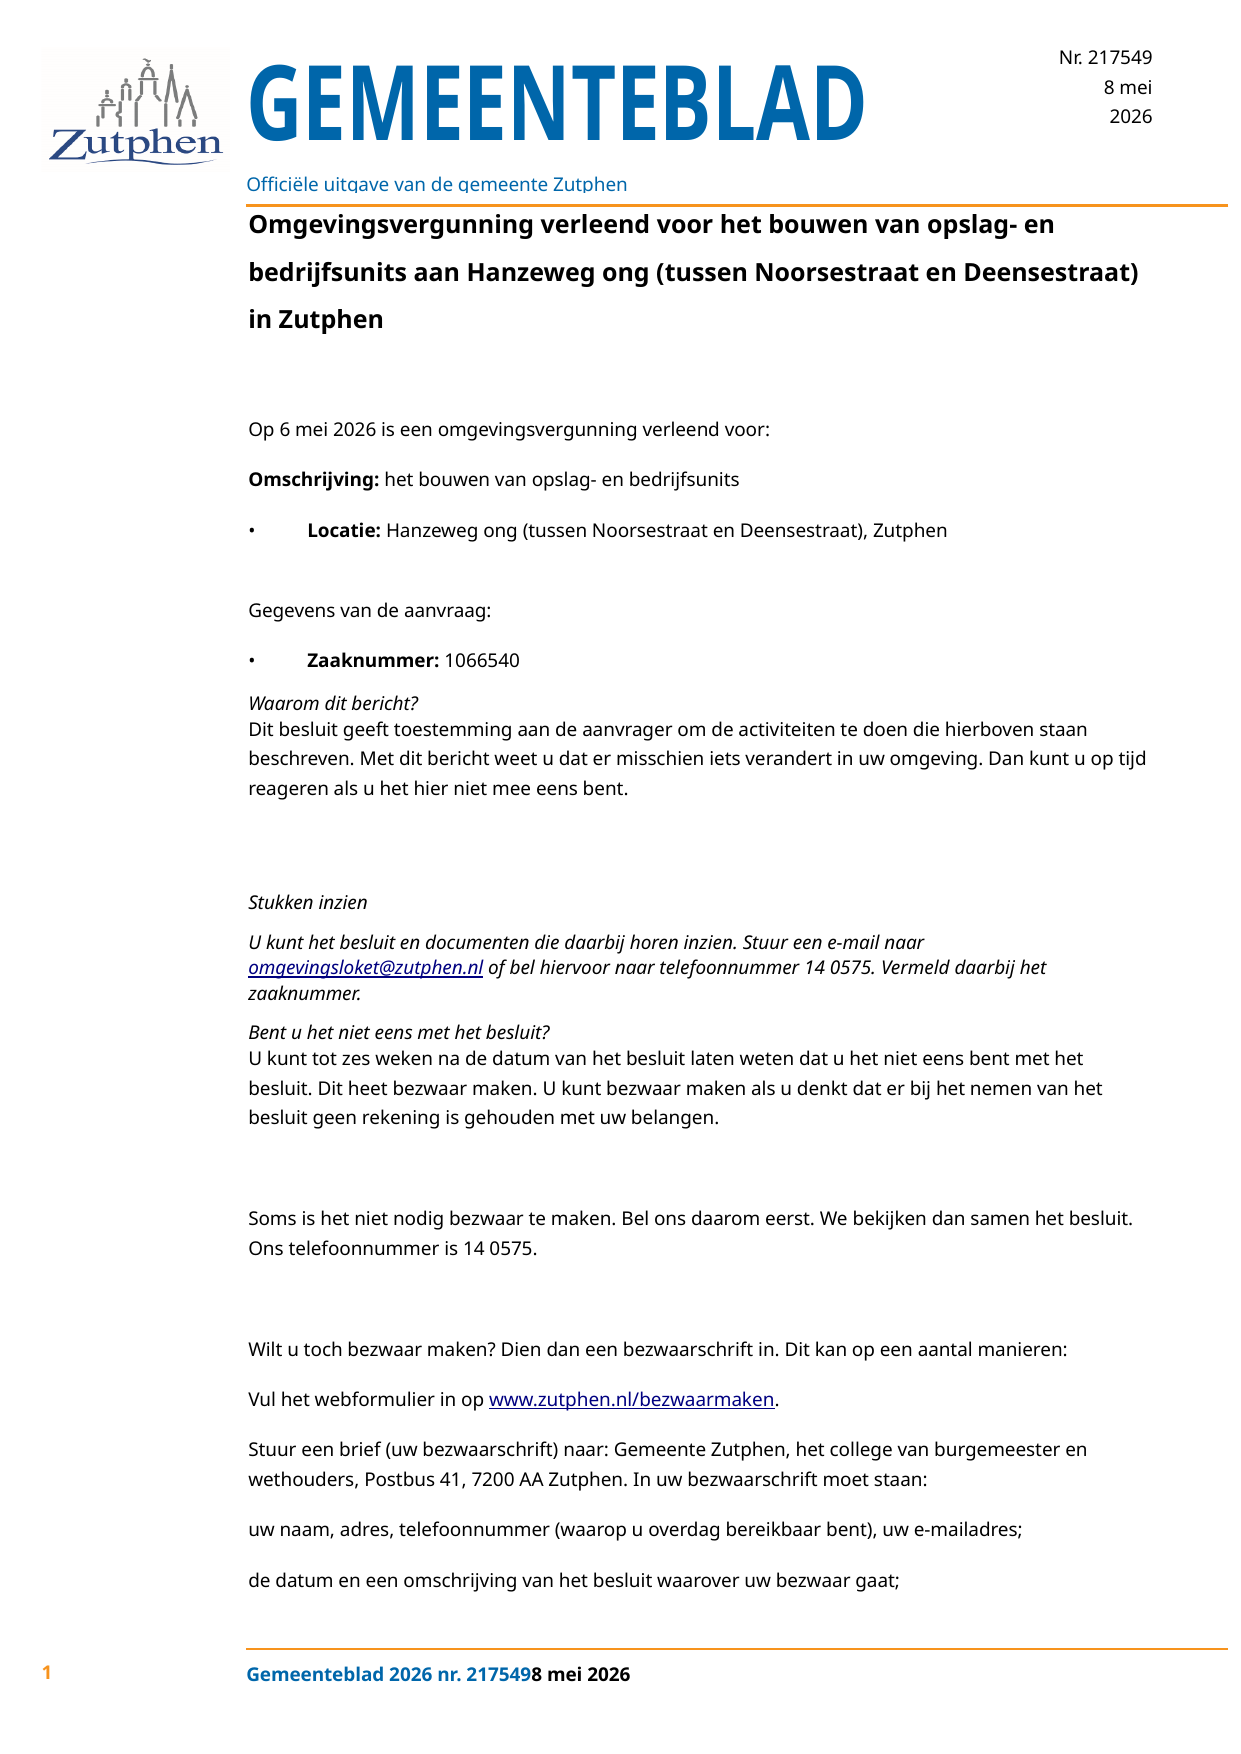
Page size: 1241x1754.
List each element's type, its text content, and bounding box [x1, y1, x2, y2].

text U kunt tot zes weken na de datum van het besluit laten weten dat u het niet eens bent met het besluit. Dit heet bezwaar maken. U kunt bezwaar maken als u denkt dat er bij het nemen van het besluit geen rekening is gehouden met uw belangen. [248, 1045, 1152, 1130]
text Vul het webformulier in op www.zutphen.nl/bezwaarmaken. [248, 1386, 1152, 1412]
text Stukken inzien [248, 889, 1152, 915]
list Locatie: Hanzeweg ong (tussen Noorsestraat en Deensestraat), Zutphen [248, 517, 1152, 542]
text Bent u het niet eens met het besluit? [248, 1019, 1152, 1045]
text Stuur een brief (uw bezwaarschrift) naar: Gemeente Zutphen, het college van burgemeester en wethouders, Postbus 41, 7200 AA Zutphen. In uw bezwaarschrift moet staan: [248, 1437, 1152, 1492]
text de datum en een omschrijving van het besluit waarover uw bezwaar gaat; [248, 1567, 1152, 1593]
picture [41, 47, 231, 172]
text Omschrijving: het bouwen van opslag- en bedrijfsunits [248, 466, 1152, 492]
text Soms is het niet nodig bezwaar te maken. Bel ons daarom eerst. We bekijken dan samen het besluit. Ons telefoonnummer is 14 0575. [248, 1205, 1152, 1261]
text Omgevingsvergunning verleend voor het bouwen van opslag- en bedrijfsunits aan Hanzeweg ong (tussen Noorsestraat en Deensestraat) in Zutphen [248, 207, 1152, 336]
text Dit besluit geeft toestemming aan de aanvrager om de activiteiten te doen die hierboven staan beschreven. Met dit bericht weet u dat er misschien iets verandert in uw omgeving. Dan kunt u op tijd reageren als u het hier niet mee eens bent. [248, 716, 1152, 801]
list Zaaknummer: 1066540 [248, 647, 1152, 673]
text U kunt het besluit en documenten die daarbij horen inzien. Stuur een e-mail naar omgevingsloket@zutphen.nl of bel hiervoor naar telefoonnummer 14 0575. Vermeld daarbij het zaaknummer. [248, 929, 1152, 1006]
text Op 6 mei 2026 is een omgevingsvergunning verleend voor: [248, 416, 1152, 442]
text uw naam, adres, telefoonnummer (waarop u overdag bereikbaar bent), uw e-mailadres; [248, 1517, 1152, 1542]
text Waarom dit bericht? [248, 690, 1152, 716]
text Gegevens van de aanvraag: [248, 597, 1152, 622]
text Wilt u toch bezwaar maken? Dien dan een bezwaarschrift in. Dit kan op een aantal manieren: [248, 1336, 1152, 1361]
